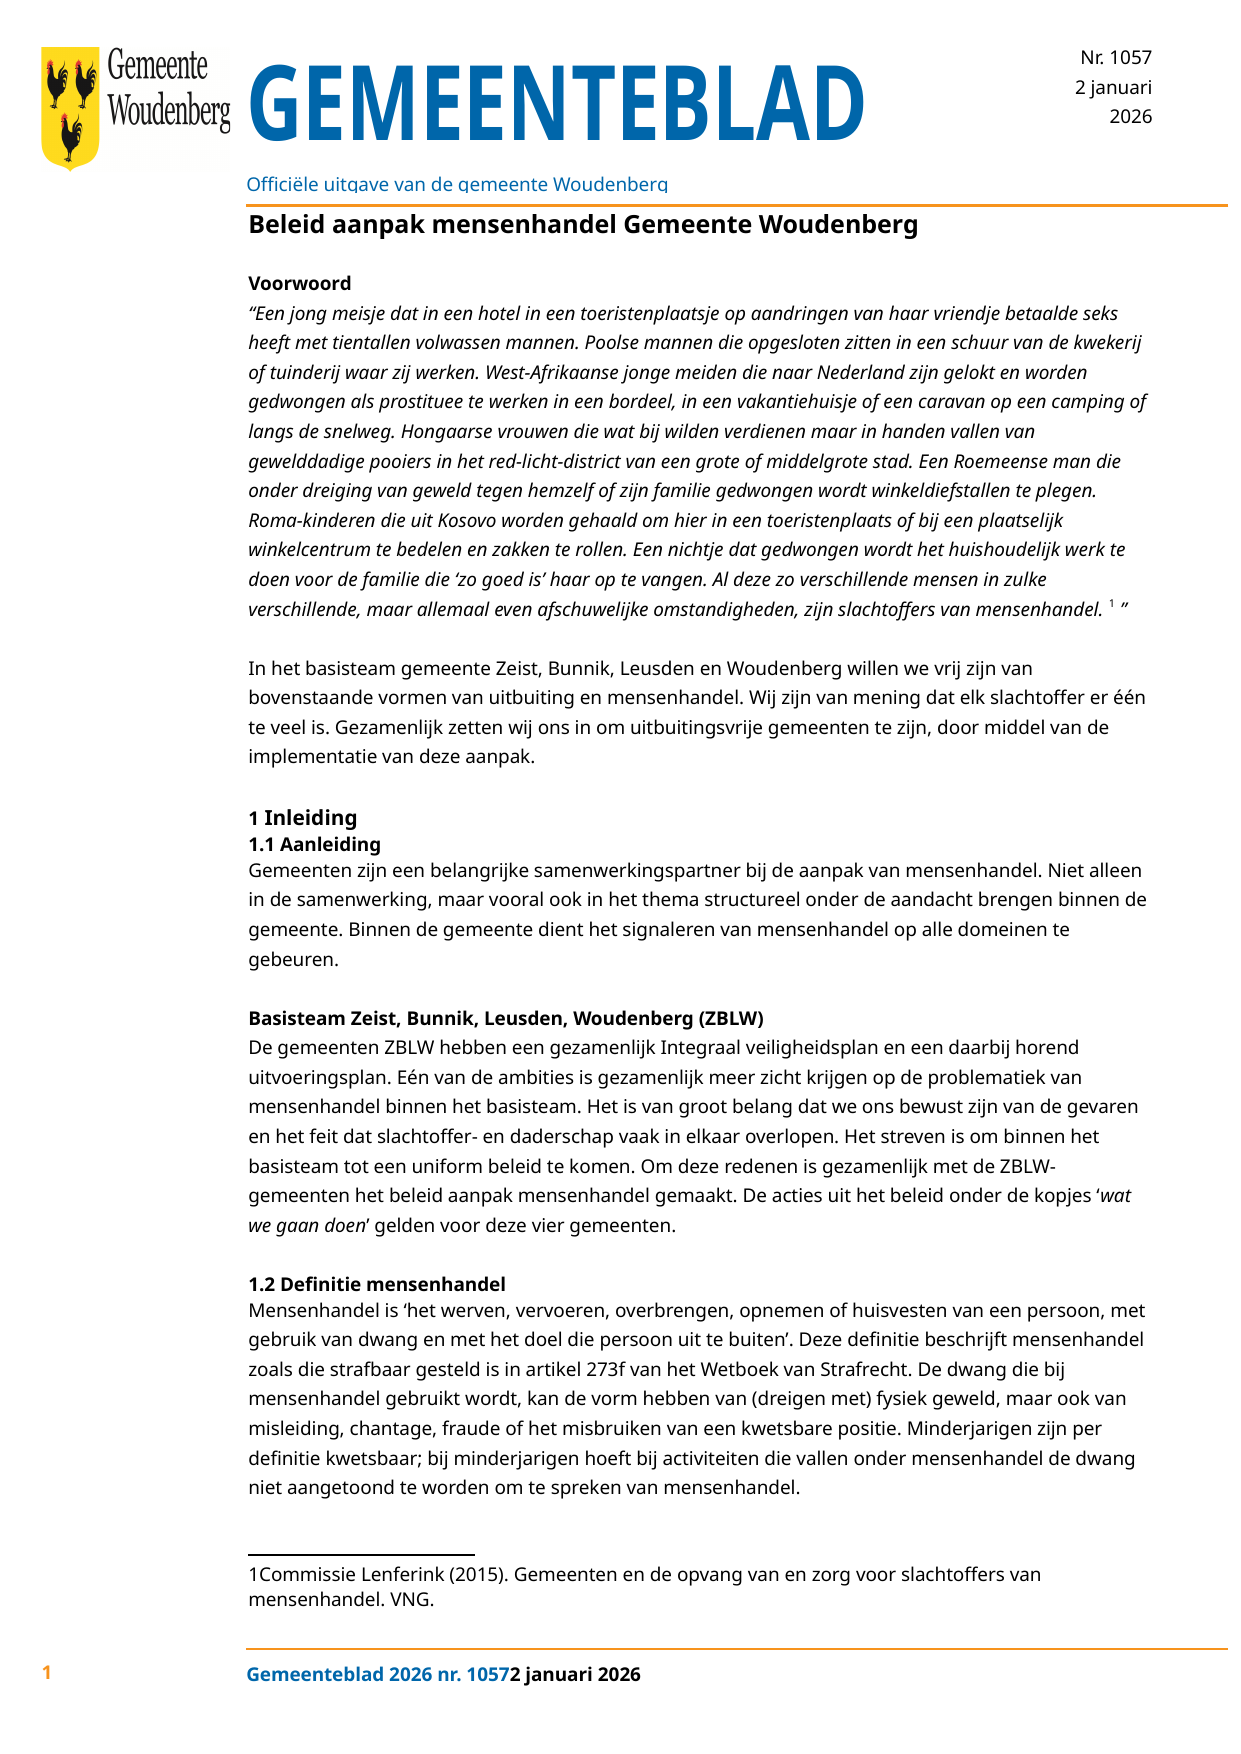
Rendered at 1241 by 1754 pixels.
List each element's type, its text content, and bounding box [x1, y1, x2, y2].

text Beleid aanpak mensenhandel Gemeente Woudenberg [248, 207, 1152, 241]
text Voorwoord [248, 270, 1152, 296]
text Gemeenten zijn een belangrijke samenwerkingspartner bij de aanpak van mensenhandel. Niet alleen in de samenwerking, maar vooral ook in het thema structureel onder de aandacht brengen binnen de gemeente. Binnen de gemeente dient het signaleren van mensenhandel op alle domeinen te gebeuren. [248, 857, 1152, 971]
text De gemeenten ZBLW hebben een gezamenlijk Integraal veiligheidsplan en een daarbij horend uitvoeringsplan. Eén van de ambities is gezamenlijk meer zicht krijgen op de problematiek van mensenhandel binnen het basisteam. Het is van groot belang dat we ons bewust zijn van de gevaren en het feit dat slachtoffer- en daderschap vaak in elkaar overlopen. Het streven is om binnen het basisteam tot een uniform beleid te komen. Om deze redenen is gezamenlijk met de ZBLW-gemeenten het beleid aanpak mensenhandel gemaakt. De acties uit het beleid onder de kopjes ‘wat we gaan doen’ gelden voor deze vier gemeenten. [248, 1034, 1152, 1238]
picture [41, 47, 231, 172]
text Basisteam Zeist, Bunnik, Leusden, Woudenberg (ZBLW) [248, 1005, 1152, 1031]
text Mensenhandel is ‘het werven, vervoeren, overbrengen, opnemen of huisvesten van een persoon, met gebruik van dwang en met het doel die persoon uit te buiten’. Deze definitie beschrijft mensenhandel zoals die strafbaar gesteld is in artikel 273f van het Wetboek van Strafrecht. De dwang die bij mensenhandel gebruikt wordt, kan de vorm hebben van (dreigen met) fysiek geweld, maar ook van misleiding, chantage, fraude of het misbruiken van een kwetsbare positie. Minderjarigen zijn per definitie kwetsbaar; bij minderjarigen hoeft bij activiteiten die vallen onder mensenhandel de dwang niet aangetoond te worden om te spreken van mensenhandel. [248, 1297, 1152, 1500]
text In het basisteam gemeente Zeist, Bunnik, Leusden en Woudenberg willen we vrij zijn van bovenstaande vormen van uitbuiting en mensenhandel. Wij zijn van mening dat elk slachtoffer er één te veel is. Gezamenlijk zetten wij ons in om uitbuitingsvrije gemeenten te zijn, door middel van de implementatie van deze aanpak. [248, 655, 1152, 769]
text 1 Inleiding [248, 803, 1152, 831]
text 1.2 Definitie mensenhandel [248, 1271, 1152, 1297]
text “Een jong meisje dat in een hotel in een toeristenplaatsje op aandringen van haar vriendje betaalde seks heeft met tientallen volwassen mannen. Poolse mannen die opgesloten zitten in een schuur van de kwekerij of tuinderij waar zij werken. West-Afrikaanse jonge meiden die naar Nederland zijn gelokt en worden gedwongen als prostituee te werken in een bordeel, in een vakantiehuisje of een caravan op een camping of langs de snelweg. Hongaarse vrouwen die wat bij wilden verdienen maar in handen vallen van gewelddadige pooiers in het red-licht-district van een grote of middelgrote stad. Een Roemeense man die onder dreiging van geweld tegen hemzelf of zijn familie gedwongen wordt winkeldiefstallen te plegen. Roma-kinderen die uit Kosovo worden gehaald om hier in een toeristenplaats of bij een plaatselijk winkelcentrum te bedelen en zakken te rollen. Een nichtje dat gedwongen wordt het huishoudelijk werk te doen voor de familie die ‘zo goed is’ haar op te vangen. Al deze zo verschillende mensen in zulke verschillende, maar allemaal even afschuwelijke omstandigheden, zijn slachtoffers van mensenhandel. ” [248, 300, 1152, 621]
text 1.1 Aanleiding [248, 831, 1152, 857]
text Commissie Lenferink (2015). Gemeenten en de opvang van en zorg voor slachtoffers van mensenhandel. VNG. [248, 1561, 1152, 1612]
